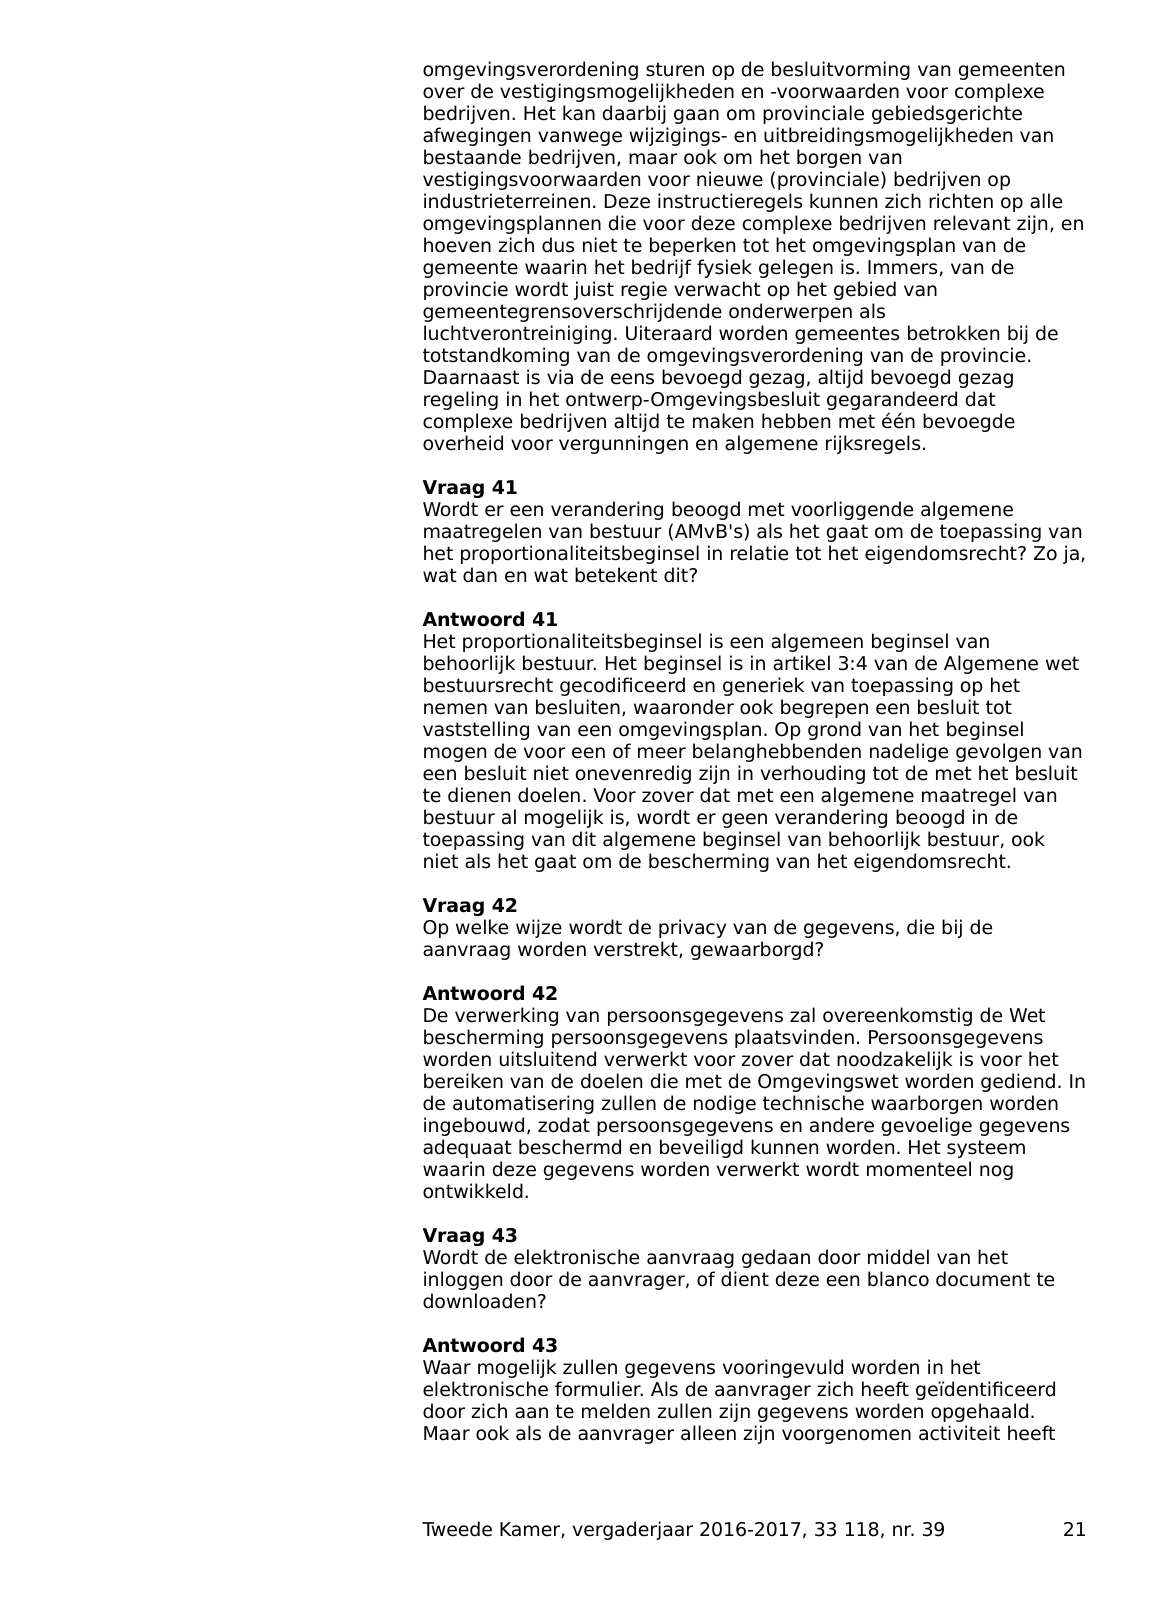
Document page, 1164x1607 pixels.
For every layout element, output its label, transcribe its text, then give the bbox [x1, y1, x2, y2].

text Vraag 42 [422, 895, 1087, 917]
text Op welke wijze wordt de privacy van de gegevens, die bij de aanvraag worden verstrekt, gewaarborgd? [422, 917, 1087, 961]
text Antwoord 43 [422, 1335, 1087, 1357]
text De verwerking van persoonsgegevens zal overeenkomstig de Wet bescherming persoonsgegevens plaatsvinden. Persoonsgegevens worden uitsluitend verwerkt voor zover dat noodzakelijk is voor het bereiken van de doelen die met de Omgevingswet worden gediend. In de automatisering zullen de nodige technische waarborgen worden ingebouwd, zodat persoonsgegevens en andere gevoelige gegevens adequaat beschermd en beveiligd kunnen worden. Het systeem waarin deze gegevens worden verwerkt wordt momenteel nog ontwikkeld. [422, 1005, 1087, 1203]
text Het proportionaliteitsbeginsel is een algemeen beginsel van behoorlijk bestuur. Het beginsel is in artikel 3:4 van de Algemene wet bestuursrecht gecodificeerd en generiek van toepassing op het nemen van besluiten, waaronder ook begrepen een besluit tot vaststelling van een omgevingsplan. Op grond van het beginsel mogen de voor een of meer belanghebbenden nadelige gevolgen van een besluit niet onevenredig zijn in verhouding tot de met het besluit te dienen doelen. Voor zover dat met een algemene maatregel van bestuur al mogelijk is, wordt er geen verandering beoogd in de toepassing van dit algemene beginsel van behoorlijk bestuur, ook niet als het gaat om de bescherming van het eigendomsrecht. [422, 631, 1087, 873]
text Vraag 41 [422, 477, 1087, 499]
text Antwoord 42 [422, 983, 1087, 1005]
text Vraag 43 [422, 1225, 1087, 1247]
text omgevingsverordening sturen op de besluitvorming van gemeenten over de vestigingsmogelijkheden en -voorwaarden voor complexe bedrijven. Het kan daarbij gaan om provinciale gebiedsgerichte afwegingen vanwege wijzigings- en uitbreidingsmogelijkheden van bestaande bedrijven, maar ook om het borgen van vestigingsvoorwaarden voor nieuwe (provinciale) bedrijven op industrieterreinen. Deze instructieregels kunnen zich richten op alle omgevingsplannen die voor deze complexe bedrijven relevant zijn, en hoeven zich dus niet te beperken tot het omgevingsplan van de gemeente waarin het bedrijf fysiek gelegen is. Immers, van de provincie wordt juist regie verwacht op het gebied van gemeentegrensoverschrijdende onderwerpen als luchtverontreiniging. Uiteraard worden gemeentes betrokken bij de totstandkoming van de omgevingsverordening van de provincie. Daarnaast is via de eens bevoegd gezag, altijd bevoegd gezag regeling in het ontwerp-Omgevingsbesluit gegarandeerd dat complexe bedrijven altijd te maken hebben met één bevoegde overheid voor vergunningen en algemene rijksregels. [422, 59, 1087, 455]
text Wordt er een verandering beoogd met voorliggende algemene maatregelen van bestuur (AMvB's) als het gaat om de toepassing van het proportionaliteitsbeginsel in relatie tot het eigendomsrecht? Zo ja, wat dan en wat betekent dit? [422, 499, 1087, 587]
text Antwoord 41 [422, 609, 1087, 631]
text Waar mogelijk zullen gegevens vooringevuld worden in het elektronische formulier. Als de aanvrager zich heeft geïdentificeerd door zich aan te melden zullen zijn gegevens worden opgehaald. Maar ook als de aanvrager alleen zijn voorgenomen activiteit heeft [422, 1357, 1087, 1445]
text Wordt de elektronische aanvraag gedaan door middel van het inloggen door de aanvrager, of dient deze een blanco document te downloaden? [422, 1247, 1087, 1313]
